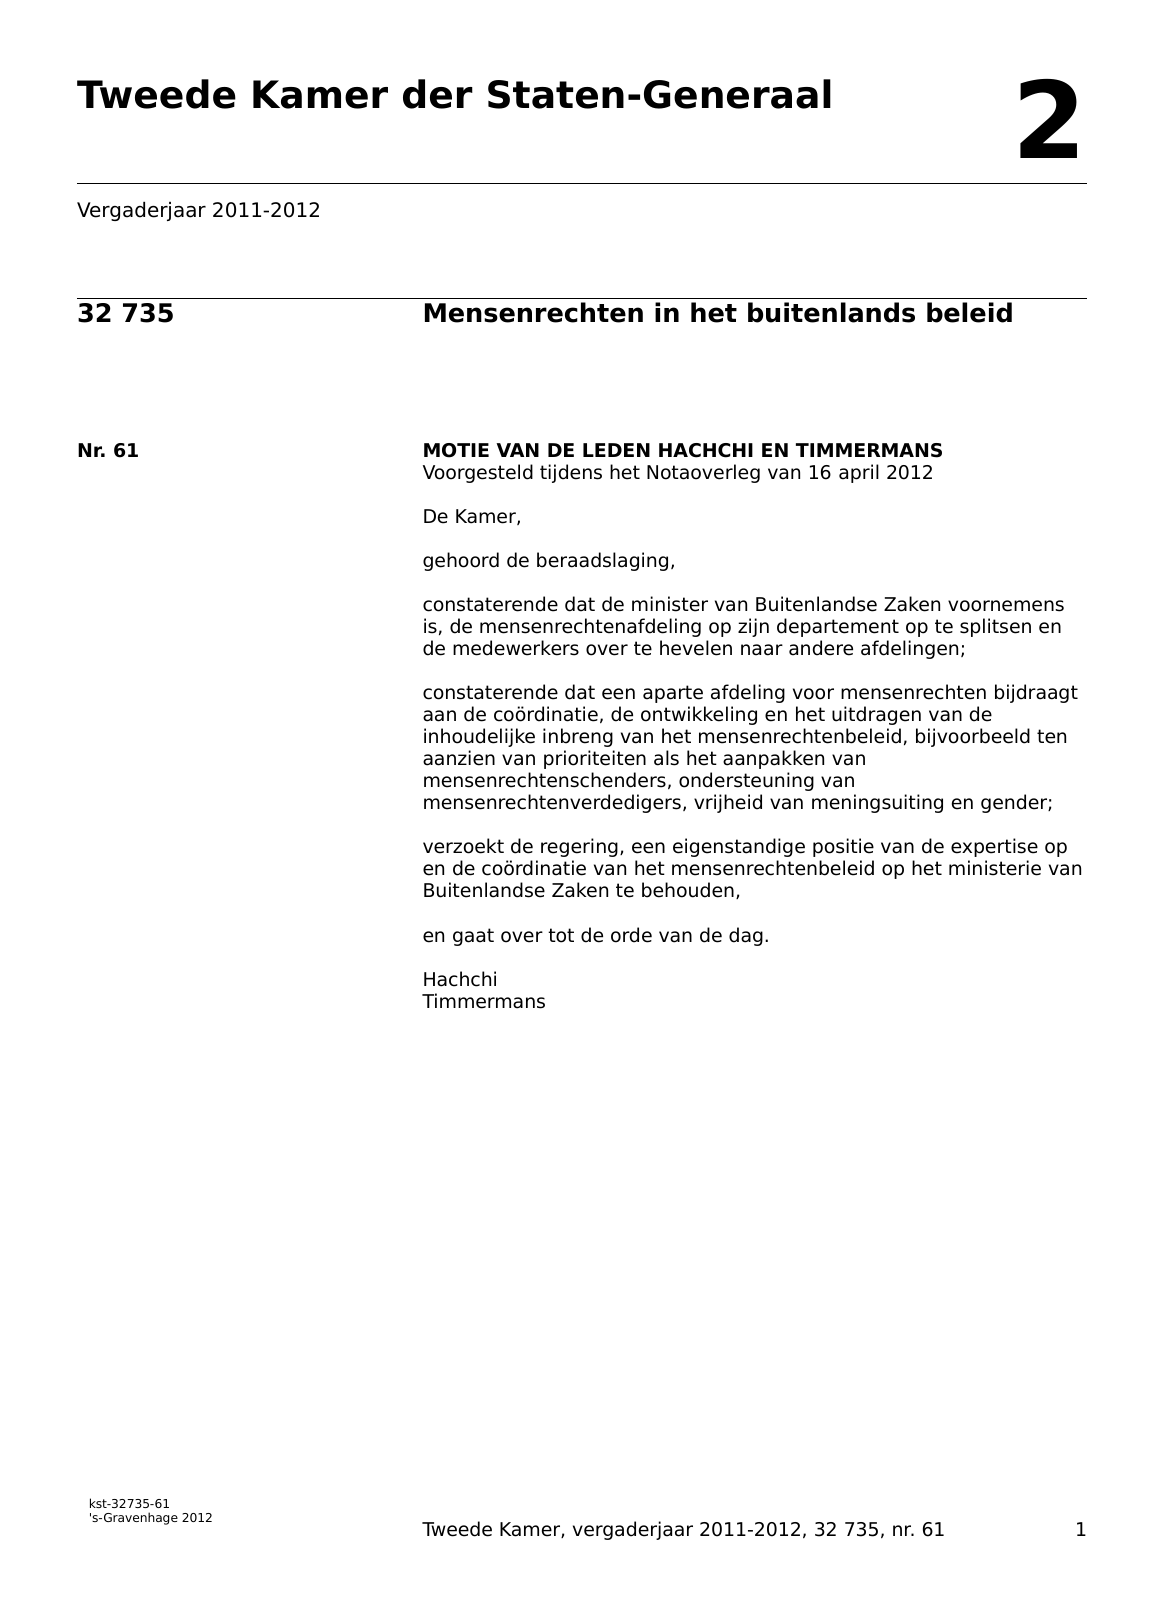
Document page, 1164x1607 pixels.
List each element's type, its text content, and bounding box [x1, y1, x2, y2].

table_header Tweede Kamer der Staten-Generaal [77, 59, 886, 183]
text 's-Gravenhage 2012 [88, 1511, 323, 1525]
text kst-32735-61 [88, 1497, 323, 1511]
text Hachchi [422, 969, 1087, 991]
subtitle Nr. 61 MOTIE VAN DE LEDEN HACHCHI EN TIMMERMANS [77, 440, 1087, 462]
text constaterende dat een aparte afdeling voor mensenrechten bijdraagt aan de coördinatie, de ontwikkeling en het uitdragen van de inhoudelijke inbreng van het mensenrechtenbeleid, bijvoorbeeld ten aanzien van prioriteiten als het aanpakken van mensenrechtenschenders, ondersteuning van mensenrechtenverdedigers, vrijheid van meningsuiting en gender; [422, 682, 1087, 814]
text Timmermans [422, 991, 1087, 1013]
text constaterende dat de minister van Buitenlandse Zaken voornemens is, de mensenrechtenafdeling op zijn departement op te splitsen en de medewerkers over te hevelen naar andere afdelingen; [422, 594, 1087, 660]
text gehoord de beraadslaging, [422, 550, 1087, 572]
table_cell Vergaderjaar 2011-2012 [77, 184, 1087, 298]
text De Kamer, [422, 506, 1087, 528]
text Voorgesteld tijdens het Notaoverleg van 16 april 2012 [422, 462, 1087, 484]
text verzoekt de regering, een eigenstandige positie van de expertise op en de coördinatie van het mensenrechtenbeleid op het ministerie van Buitenlandse Zaken te behouden, [422, 836, 1087, 902]
text en gaat over tot de orde van de dag. [422, 924, 1087, 946]
table_header 2 [886, 59, 1087, 183]
subtitle 32 735 Mensenrechten in het buitenlands beleid [77, 299, 1087, 329]
